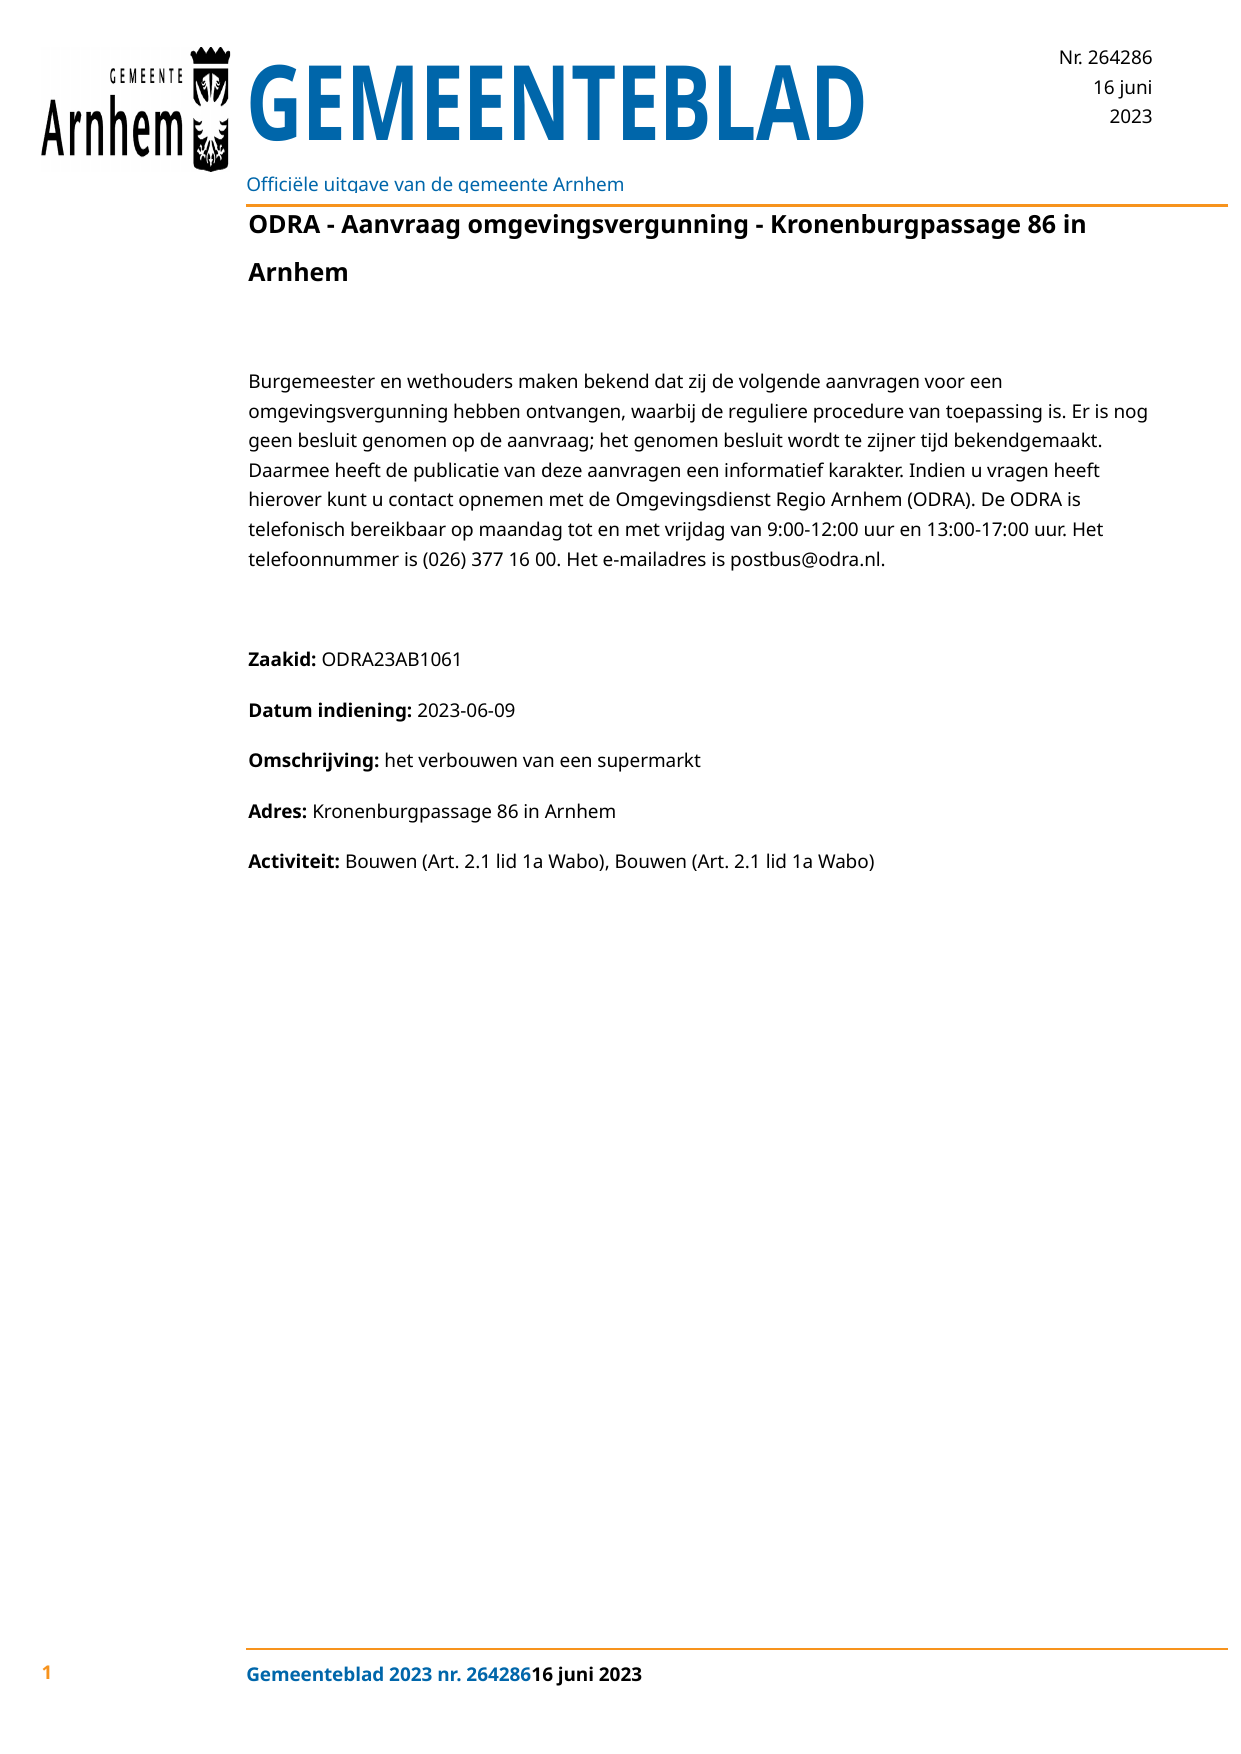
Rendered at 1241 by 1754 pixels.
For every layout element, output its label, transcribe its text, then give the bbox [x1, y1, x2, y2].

text Omschrijving: het verbouwen van een supermarkt [248, 747, 1152, 773]
text Zaakid: ODRA23AB1061 [248, 647, 1152, 672]
text ODRA - Aanvraag omgevingsvergunning - Kronenburgpassage 86 in Arnhem [248, 207, 1152, 288]
text Activiteit: Bouwen (Art. 2.1 lid 1a Wabo), Bouwen (Art. 2.1 lid 1a Wabo) [248, 848, 1152, 874]
picture [41, 47, 231, 172]
text Burgemeester en wethouders maken bekend dat zij de volgende aanvragen voor een omgevingsvergunning hebben ontvangen, waarbij de reguliere procedure van toepassing is. Er is nog geen besluit genomen op de aanvraag; het genomen besluit wordt te zijner tijd bekendgemaakt. Daarmee heeft de publicatie van deze aanvragen een informatief karakter. Indien u vragen heeft hierover kunt u contact opnemen met de Omgevingsdienst Regio Arnhem (ODRA). De ODRA is telefonisch bereikbaar op maandag tot en met vrijdag van 9:00-12:00 uur en 13:00-17:00 uur. Het telefoonnummer is (026) 377 16 00. Het e-mailadres is postbus@odra.nl. [248, 368, 1152, 572]
text Datum indiening: 2023-06-09 [248, 697, 1152, 723]
text Adres: Kronenburgpassage 86 in Arnhem [248, 798, 1152, 824]
